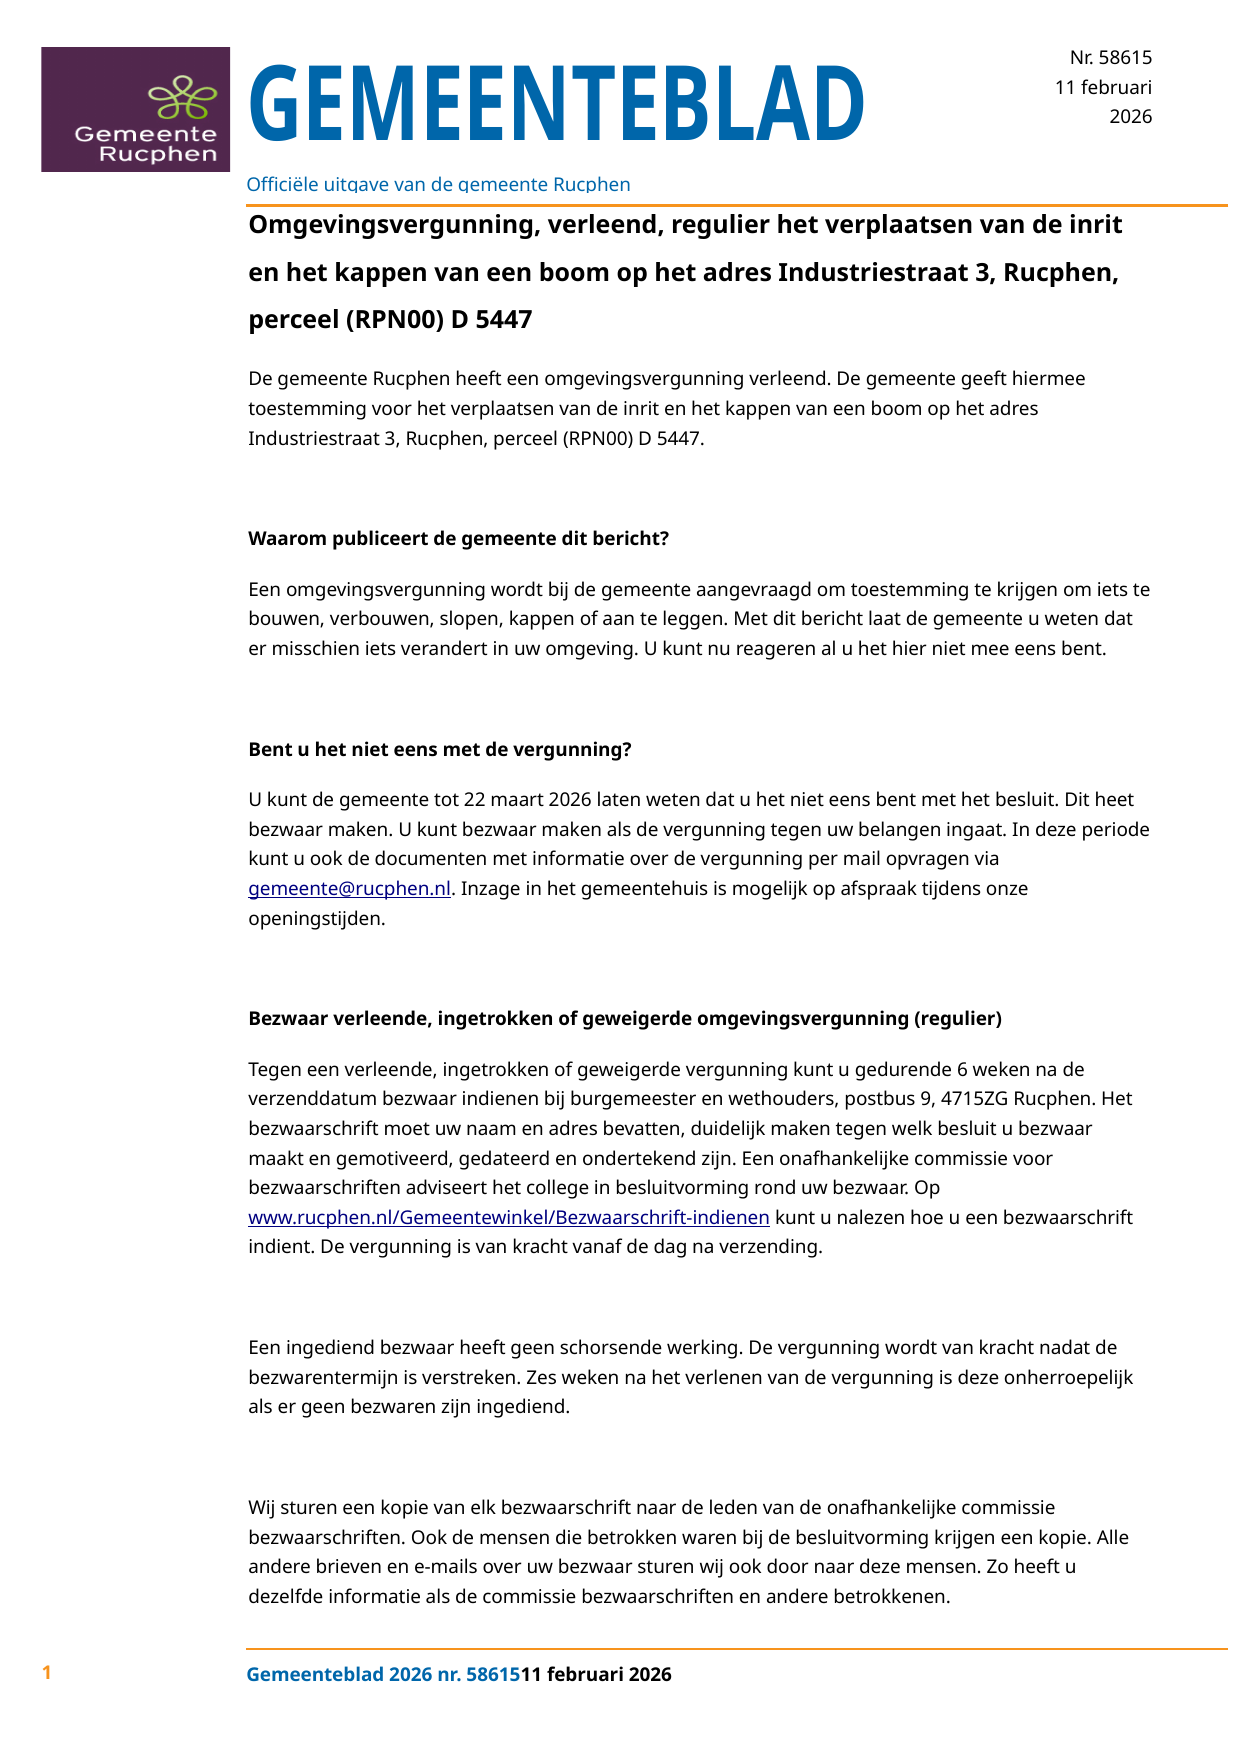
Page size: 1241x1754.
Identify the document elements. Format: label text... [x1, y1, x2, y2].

text Omgevingsvergunning, verleend, regulier het verplaatsen van de inrit en het kappen van een boom op het adres Industriestraat 3, Rucphen, perceel (RPN00) D 5447 [248, 207, 1152, 336]
text Een omgevingsvergunning wordt bij de gemeente aangevraagd om toestemming te krijgen om iets te bouwen, verbouwen, slopen, kappen of aan te leggen. Met dit bericht laat de gemeente u weten dat er misschien iets verandert in uw omgeving. U kunt nu reageren al u het hier niet mee eens bent. [248, 576, 1152, 661]
text Bezwaar verleende, ingetrokken of geweigerde omgevingsvergunning (regulier) [248, 1006, 1152, 1031]
text Waarom publiceert de gemeente dit bericht? [248, 526, 1152, 551]
text De gemeente Rucphen heeft een omgevingsvergunning verleend. De gemeente geeft hiermee toestemming voor het verplaatsen van de inrit en het kappen van een boom op het adres Industriestraat 3, Rucphen, perceel (RPN00) D 5447. [248, 366, 1152, 450]
picture [41, 47, 231, 172]
text Wij sturen een kopie van elk bezwaarschrift naar de leden van de onafhankelijke commissie bezwaarschriften. Ook de mensen die betrokken waren bij de besluitvorming krijgen een kopie. Alle andere brieven en e-mails over uw bezwaar sturen wij ook door naar deze mensen. Zo heeft u dezelfde informatie als de commissie bezwaarschriften en andere betrokkenen. [248, 1494, 1152, 1609]
text U kunt de gemeente tot 22 maart 2026 laten weten dat u het niet eens bent met het besluit. Dit heet bezwaar maken. U kunt bezwaar maken als de vergunning tegen uw belangen ingaat. In deze periode kunt u ook de documenten met informatie over de vergunning per mail opvragen via gemeente@rucphen.nl. Inzage in het gemeentehuis is mogelijk op afspraak tijdens onze openingstijden. [248, 786, 1152, 930]
text Tegen een verleende, ingetrokken of geweigerde vergunning kunt u gedurende 6 weken na de verzenddatum bezwaar indienen bij burgemeester en wethouders, postbus 9, 4715ZG Rucphen. Het bezwaarschrift moet uw naam en adres bevatten, duidelijk maken tegen welk besluit u bezwaar maakt en gemotiveerd, gedateerd en ondertekend zijn. Een onafhankelijke commissie voor bezwaarschriften adviseert het college in besluitvorming rond uw bezwaar. Op www.rucphen.nl/Gemeentewinkel/Bezwaarschrift-indienen kunt u nalezen hoe u een bezwaarschrift indient. De vergunning is van kracht vanaf de dag na verzending. [248, 1056, 1152, 1259]
text Bent u het niet eens met de vergunning? [248, 736, 1152, 762]
text Een ingediend bezwaar heeft geen schorsende werking. De vergunning wordt van kracht nadat de bezwarentermijn is verstreken. Zes weken na het verlenen van de vergunning is deze onherroepelijk als er geen bezwaren zijn ingediend. [248, 1334, 1152, 1419]
